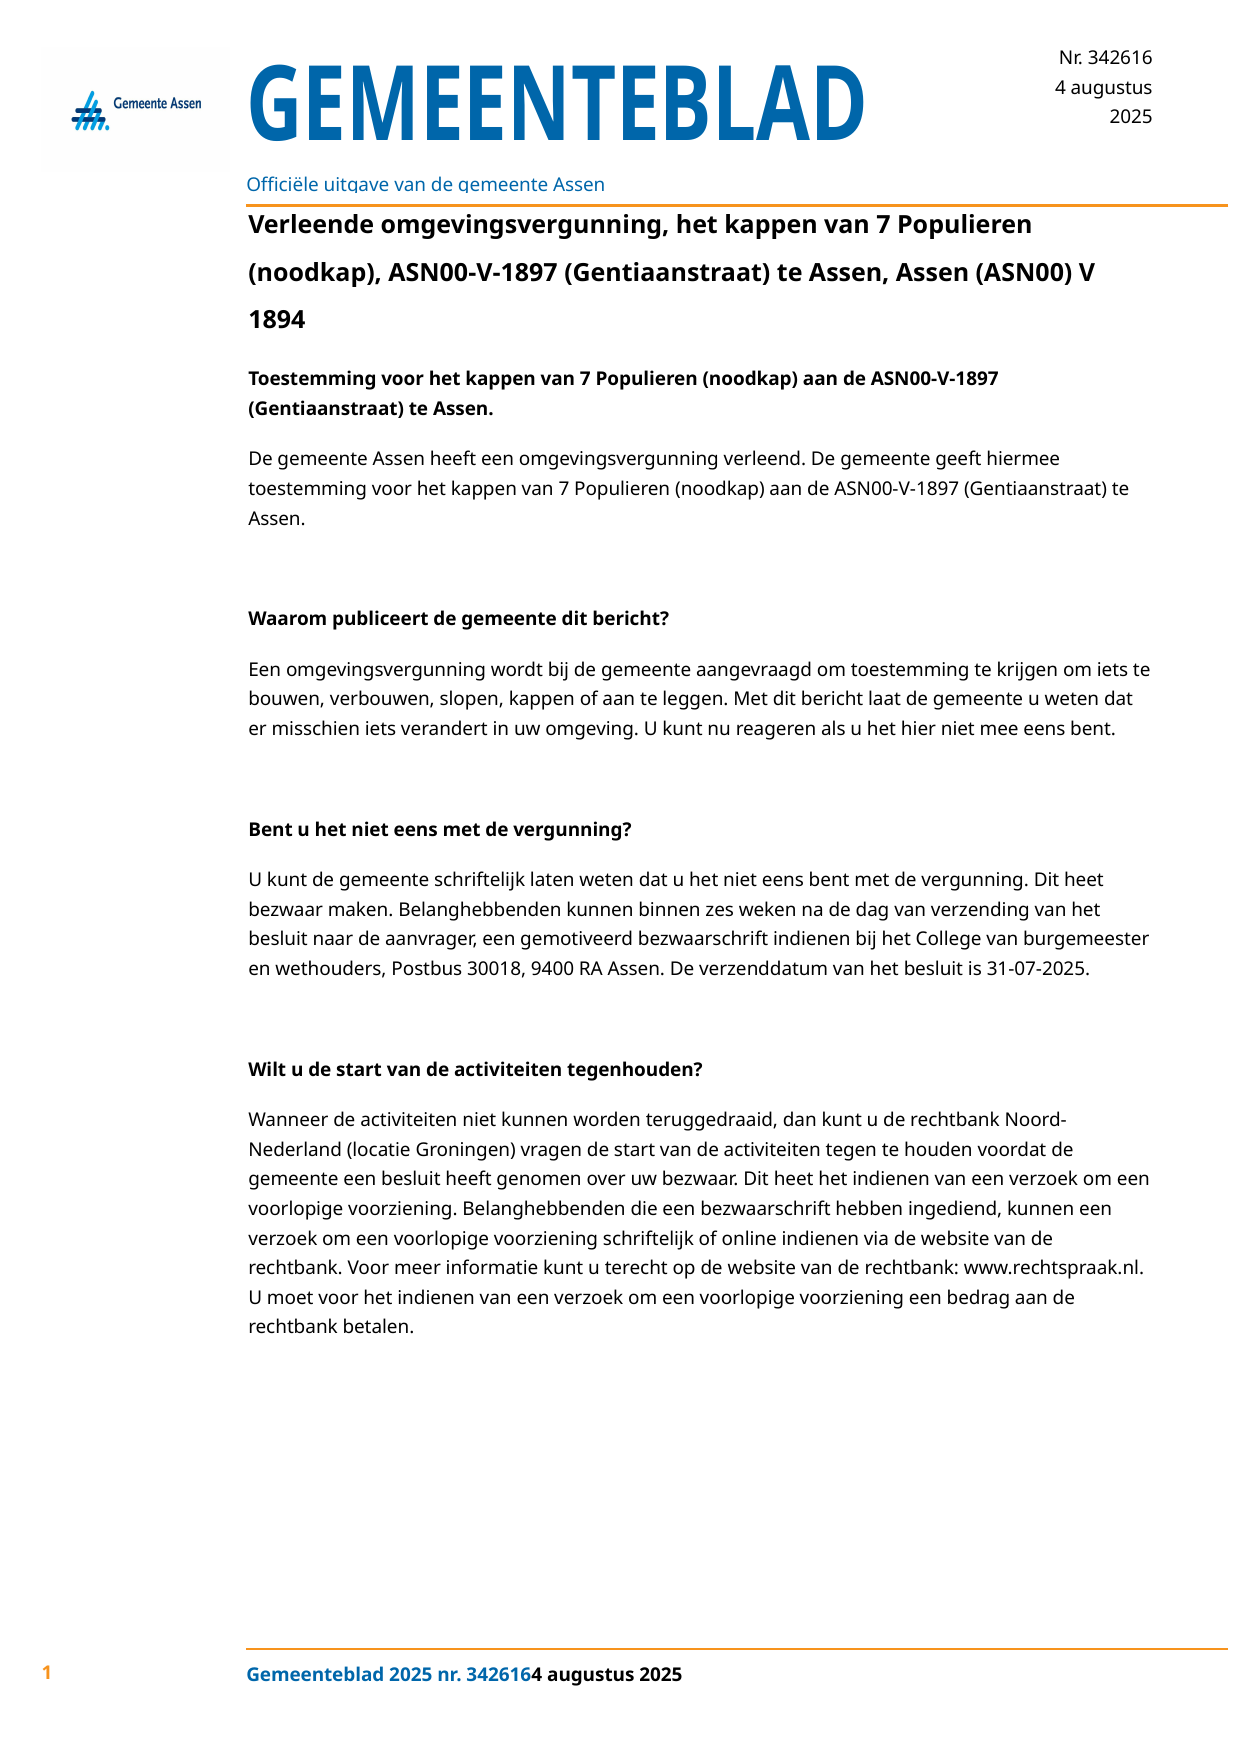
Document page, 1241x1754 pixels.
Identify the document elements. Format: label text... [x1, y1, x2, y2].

text U kunt de gemeente schriftelijk laten weten dat u het niet eens bent met de vergunning. Dit heet bezwaar maken. Belanghebbenden kunnen binnen zes weken na de dag van verzending van het besluit naar de aanvrager, een gemotiveerd bezwaarschrift indienen bij het College van burgemeester en wethouders, Postbus 30018, 9400 RA Assen. De verzenddatum van het besluit is 31-07-2025. [248, 866, 1152, 981]
text Wilt u de start van de activiteiten tegenhouden? [248, 1056, 1152, 1082]
text Wanneer de activiteiten niet kunnen worden teruggedraaid, dan kunt u de rechtbank Noord-Nederland (locatie Groningen) vragen de start van de activiteiten tegen te houden voordat de gemeente een besluit heeft genomen over uw bezwaar. Dit heet het indienen van een verzoek om een voorlopige voorziening. Belanghebbenden die een bezwaarschrift hebben ingediend, kunnen een verzoek om een voorlopige voorziening schriftelijk of online indienen via de website van de rechtbank. Voor meer informatie kunt u terecht op de website van de rechtbank: www.rechtspraak.nl. U moet voor het indienen van een verzoek om een voorlopige voorziening een bedrag aan de rechtbank betalen. [248, 1106, 1152, 1339]
text Waarom publiceert de gemeente dit bericht? [248, 606, 1152, 631]
text De gemeente Assen heeft een omgevingsvergunning verleend. De gemeente geeft hiermee toestemming voor het kappen van 7 Populieren (noodkap) aan de ASN00-V-1897 (Gentiaanstraat) te Assen. [248, 446, 1152, 530]
text Verleende omgevingsvergunning, het kappen van 7 Populieren (noodkap), ASN00-V-1897 (Gentiaanstraat) te Assen, Assen (ASN00) V 1894 [248, 207, 1152, 336]
text Bent u het niet eens met de vergunning? [248, 816, 1152, 842]
picture [41, 47, 231, 172]
text Toestemming voor het kappen van 7 Populieren (noodkap) aan de ASN00-V-1897 (Gentiaanstraat) te Assen. [248, 366, 1152, 421]
text Een omgevingsvergunning wordt bij de gemeente aangevraagd om toestemming te krijgen om iets te bouwen, verbouwen, slopen, kappen of aan te leggen. Met dit bericht laat de gemeente u weten dat er misschien iets verandert in uw omgeving. U kunt nu reageren als u het hier niet mee eens bent. [248, 656, 1152, 741]
